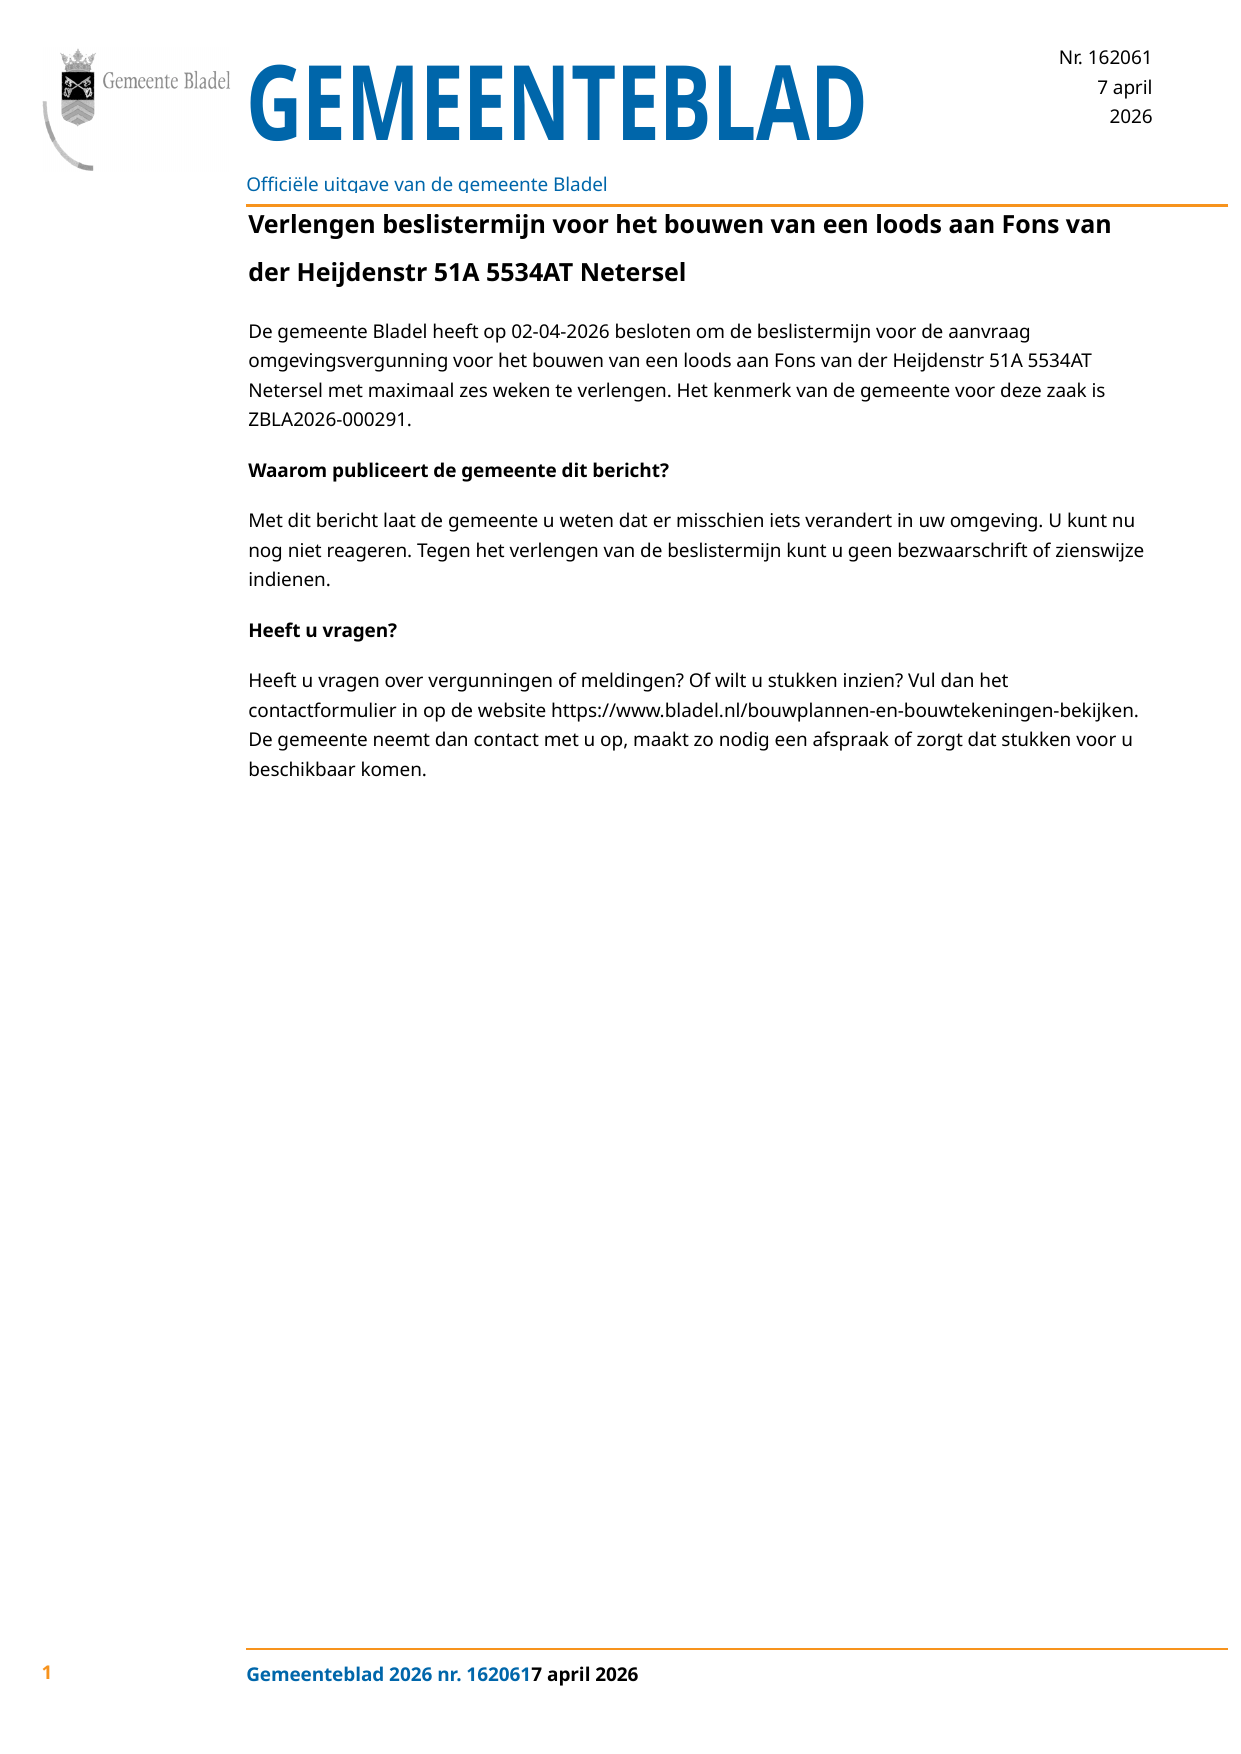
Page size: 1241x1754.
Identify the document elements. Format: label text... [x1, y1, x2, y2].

text Heeft u vragen over vergunningen of meldingen? Of wilt u stukken inzien? Vul dan het contactformulier in op de website https://www.bladel.nl/bouwplannen-en-bouwtekeningen-bekijken. De gemeente neemt dan contact met u op, maakt zo nodig een afspraak of zorgt dat stukken voor u beschikbaar komen. [248, 667, 1152, 782]
picture [41, 47, 231, 172]
text Met dit bericht laat de gemeente u weten dat er misschien iets verandert in uw omgeving. U kunt nu nog niet reageren. Tegen het verlengen van de beslistermijn kunt u geen bezwaarschrift of zienswijze indienen. [248, 507, 1152, 592]
text Heeft u vragen? [248, 617, 1152, 643]
text Verlengen beslistermijn voor het bouwen van een loods aan Fons van der Heijdenstr 51A 5534AT Netersel [248, 207, 1152, 288]
text Waarom publiceert de gemeente dit bericht? [248, 457, 1152, 483]
text De gemeente Bladel heeft op 02-04-2026 besloten om de beslistermijn voor de aanvraag omgevingsvergunning voor het bouwen van een loods aan Fons van der Heijdenstr 51A 5534AT Netersel met maximaal zes weken te verlengen. Het kenmerk van de gemeente voor deze zaak is ZBLA2026-000291. [248, 318, 1152, 432]
